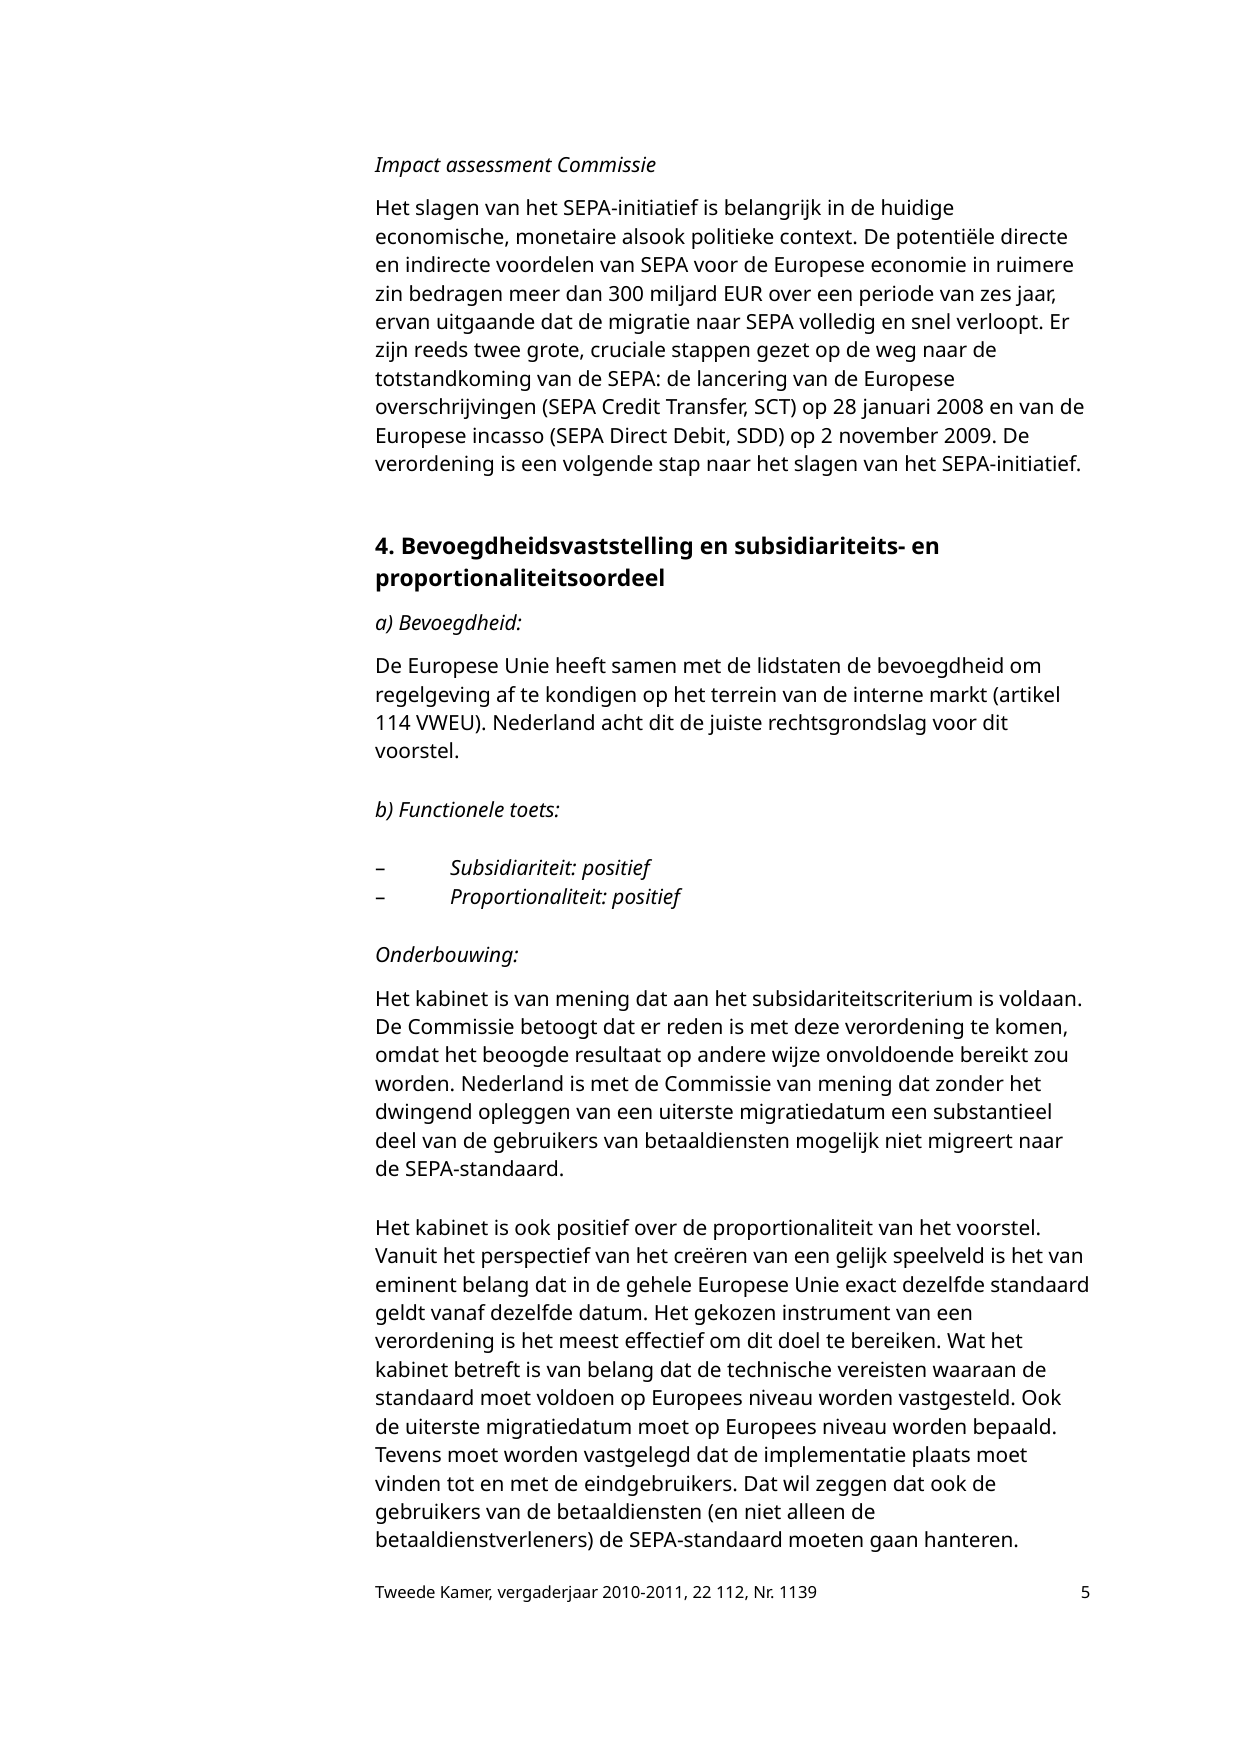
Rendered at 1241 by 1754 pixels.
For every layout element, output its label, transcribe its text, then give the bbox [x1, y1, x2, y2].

subtitle 4. Bevoegdheidsvaststelling en subsidiariteits- en proportionaliteitsoordeel [375, 530, 1090, 593]
text Impact assessment Commissie [375, 150, 1090, 178]
list Proportionaliteit: positief [375, 882, 1090, 910]
text Het kabinet is ook positief over de proportionaliteit van het voorstel. Vanuit het perspectief van het creëren van een gelijk speelveld is het van eminent belang dat in de gehele Europese Unie exact dezelfde standaard geldt vanaf dezelfde datum. Het gekozen instrument van een verordening is het meest effectief om dit doel te bereiken. Wat het kabinet betreft is van belang dat de technische vereisten waaraan de standaard moet voldoen op Europees niveau worden vastgesteld. Ook de uiterste migratiedatum moet op Europees niveau worden bepaald. Tevens moet worden vastgelegd dat de implementatie plaats moet vinden tot en met de eindgebruikers. Dat wil zeggen dat ook de gebruikers van de betaaldiensten (en niet alleen de betaaldienstverleners) de SEPA-standaard moeten gaan hanteren. [375, 1213, 1090, 1554]
list Subsidiariteit: positief [375, 853, 1090, 882]
text Onderbouwing: [375, 940, 1090, 969]
text b) Functionele toets: [375, 795, 1090, 823]
text Het kabinet is van mening dat aan het subsidariteitscriterium is voldaan. De Commissie betoogt dat er reden is met deze verordening te komen, omdat het beoogde resultaat op andere wijze onvoldoende bereikt zou worden. Nederland is met de Commissie van mening dat zonder het dwingend opleggen van een uiterste migratiedatum een substantieel deel van de gebruikers van betaaldiensten mogelijk niet migreert naar de SEPA-standaard. [375, 984, 1090, 1183]
text De Europese Unie heeft samen met de lidstaten de bevoegdheid om regelgeving af te kondigen op het terrein van de interne markt (artikel 114 VWEU). Nederland acht dit de juiste rechtsgrondslag voor dit voorstel. [375, 651, 1090, 765]
text a) Bevoegdheid: [375, 608, 1090, 636]
text Het slagen van het SEPA-initiatief is belangrijk in de huidige economische, monetaire alsook politieke context. De potentiële directe en indirecte voordelen van SEPA voor de Europese economie in ruimere zin bedragen meer dan 300 miljard EUR over een periode van zes jaar, ervan uitgaande dat de migratie naar SEPA volledig en snel verloopt. Er zijn reeds twee grote, cruciale stappen gezet op de weg naar de totstandkoming van de SEPA: de lancering van de Europese overschrijvingen (SEPA Credit Transfer, SCT) op 28 januari 2008 en van de Europese incasso (SEPA Direct Debit, SDD) op 2 november 2009. De verordening is een volgende stap naar het slagen van het SEPA-initiatief. [375, 193, 1090, 478]
